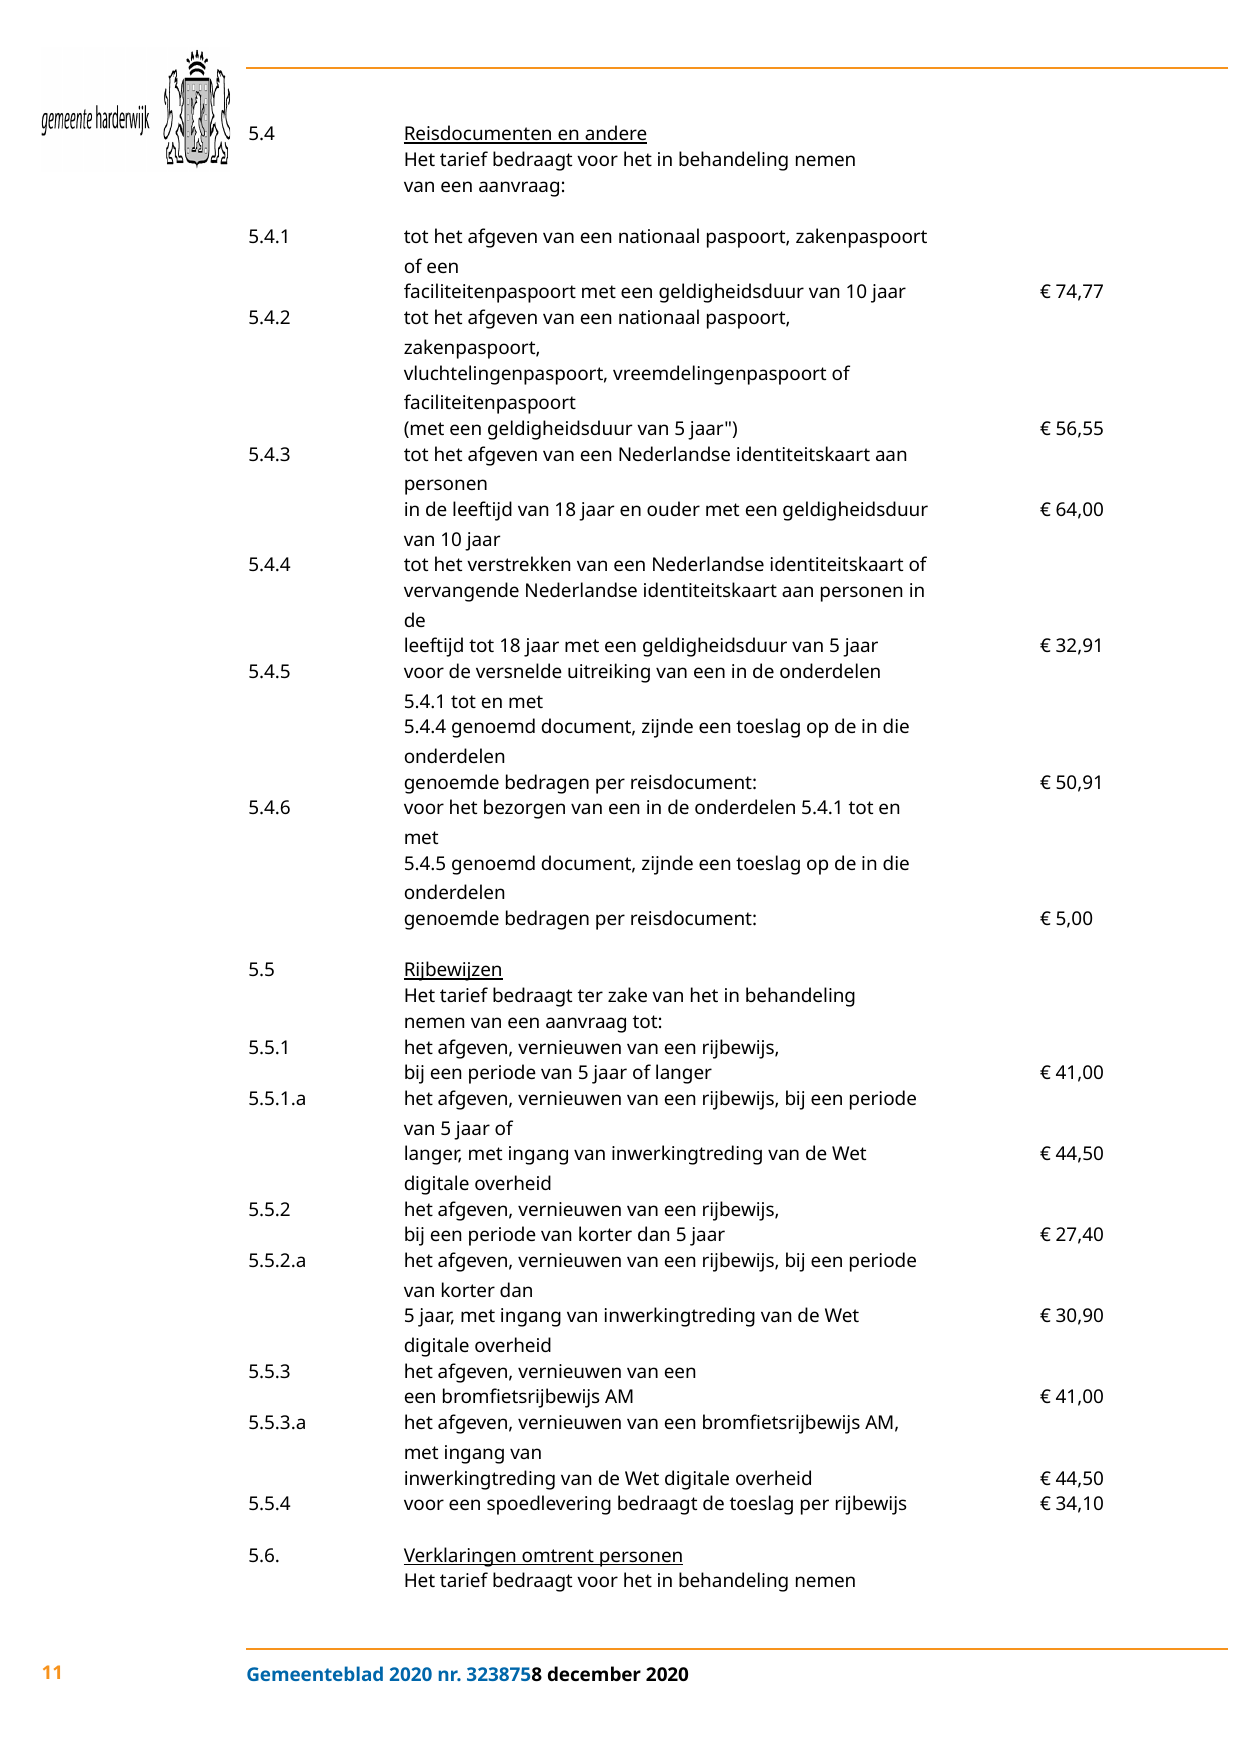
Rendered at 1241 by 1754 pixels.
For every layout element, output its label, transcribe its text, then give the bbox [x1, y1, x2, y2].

table_cell [928, 1465, 1040, 1491]
table_cell [248, 496, 403, 551]
table_cell (met een geldigheidsduur van 5 jaar") [404, 415, 928, 441]
table_cell 5.4.4 genoemd document, zijnde een toeslag op de in die onderdelen [404, 714, 928, 769]
table_cell [404, 95, 928, 121]
picture [41, 47, 231, 172]
table_cell [1040, 1410, 1152, 1465]
table_cell [1040, 441, 1152, 496]
table_cell [1040, 931, 1152, 957]
table_cell 5.5.1 [248, 1034, 403, 1059]
table_cell [1040, 1516, 1152, 1542]
table_cell [1040, 1542, 1152, 1568]
table_cell [1040, 1196, 1152, 1222]
table_cell [1040, 360, 1152, 415]
table_cell [928, 1303, 1040, 1358]
table_cell [404, 198, 928, 223]
table_cell € 44,50 [1040, 1465, 1152, 1491]
table_cell nemen van een aanvraag tot: [404, 1008, 928, 1034]
table_cell € 5,00 [1040, 905, 1152, 931]
table_cell € 27,40 [1040, 1222, 1152, 1247]
table_cell 5.5.3.a [248, 1410, 403, 1465]
table_cell [928, 1196, 1040, 1222]
table_cell 5.4.3 [248, 441, 403, 496]
table_cell vervangende Nederlandse identiteitskaart aan personen in de [404, 577, 928, 632]
table_cell [404, 1516, 928, 1542]
table_cell Verklaringen omtrent personen [404, 1542, 928, 1568]
table_cell [1040, 795, 1152, 850]
table_cell tot het afgeven van een nationaal paspoort, zakenpaspoort, [404, 305, 928, 360]
table_cell het afgeven, vernieuwen van een rijbewijs, [404, 1034, 928, 1059]
table_cell [248, 1141, 403, 1196]
table_cell [248, 1384, 403, 1409]
table_cell Rijbewijzen [404, 957, 928, 982]
table_cell [1040, 305, 1152, 360]
table_cell het afgeven, vernieuwen van een [404, 1358, 928, 1384]
table_cell [1040, 1358, 1152, 1384]
table_cell [928, 198, 1040, 223]
table_cell voor het bezorgen van een in de onderdelen 5.4.1 tot en met [404, 795, 928, 850]
table_cell van een aanvraag: [404, 172, 928, 198]
table_cell tot het afgeven van een nationaal paspoort, zakenpaspoort of een [404, 224, 928, 279]
table_cell [1040, 1034, 1152, 1059]
table_cell [1040, 95, 1152, 121]
table_cell € 41,00 [1040, 1384, 1152, 1409]
table_cell genoemde bedragen per reisdocument: [404, 905, 928, 931]
table_cell [1040, 224, 1152, 279]
table_cell [1040, 551, 1152, 577]
table_cell [928, 305, 1040, 360]
table_cell [928, 658, 1040, 713]
table_cell [928, 95, 1040, 121]
table_cell [1040, 714, 1152, 769]
table_cell [1040, 983, 1152, 1008]
table_cell [248, 577, 403, 632]
table_cell [1040, 172, 1152, 198]
table_cell [404, 931, 928, 957]
table_cell [928, 1060, 1040, 1085]
table_cell [928, 633, 1040, 658]
table_cell [248, 1222, 403, 1247]
table_cell [1040, 1085, 1152, 1141]
table_cell [928, 1384, 1040, 1409]
table_cell € 44,50 [1040, 1141, 1152, 1196]
table_cell [928, 121, 1040, 146]
table_cell [928, 1516, 1040, 1542]
table_cell inwerkingtreding van de Wet digitale overheid [404, 1465, 928, 1491]
table_cell € 56,55 [1040, 415, 1152, 441]
table_cell 5.5.3 [248, 1358, 403, 1384]
table_cell het afgeven, vernieuwen van een rijbewijs, bij een periode van 5 jaar of [404, 1085, 928, 1141]
table_cell 5.5.1.a [248, 1085, 403, 1141]
table_cell [248, 714, 403, 769]
table_cell [248, 172, 403, 198]
table_cell 5.4 [248, 121, 403, 146]
table_cell [248, 633, 403, 658]
table_cell [928, 1248, 1040, 1303]
table_cell [248, 1465, 403, 1491]
table_cell genoemde bedragen per reisdocument: [404, 769, 928, 794]
table_cell bij een periode van korter dan 5 jaar [404, 1222, 928, 1247]
table_cell het afgeven, vernieuwen van een rijbewijs, [404, 1196, 928, 1222]
table_cell € 32,91 [1040, 633, 1152, 658]
table_cell [928, 1085, 1040, 1141]
table_cell 5.4.4 [248, 551, 403, 577]
table_cell voor een spoedlevering bedraagt de toeslag per rijbewijs [404, 1491, 928, 1516]
table_cell [248, 983, 403, 1008]
table_cell [1040, 198, 1152, 223]
table_cell tot het afgeven van een Nederlandse identiteitskaart aan personen [404, 441, 928, 496]
table_cell € 34,10 [1040, 1491, 1152, 1516]
table_cell [248, 931, 403, 957]
table_cell [248, 415, 403, 441]
table_cell [928, 1568, 1040, 1593]
table_cell in de leeftijd van 18 jaar en ouder met een geldigheidsduur van 10 jaar [404, 496, 928, 551]
table_cell [248, 1516, 403, 1542]
table_cell [1040, 1568, 1152, 1593]
table_cell 5.5 [248, 957, 403, 982]
table_cell [248, 146, 403, 172]
table_cell langer, met ingang van inwerkingtreding van de Wet digitale overheid [404, 1141, 928, 1196]
table_cell 5.5.2.a [248, 1248, 403, 1303]
table_cell 5.4.5 genoemd document, zijnde een toeslag op de in die onderdelen [404, 850, 928, 905]
table_cell Het tarief bedraagt ter zake van het in behandeling [404, 983, 928, 1008]
table_cell [928, 1410, 1040, 1465]
table_cell [928, 957, 1040, 982]
table_cell € 50,91 [1040, 769, 1152, 794]
table_cell [928, 1034, 1040, 1059]
table_cell [248, 1060, 403, 1085]
table_cell 5 jaar, met ingang van inwerkingtreding van de Wet digitale overheid [404, 1303, 928, 1358]
table_cell [1040, 121, 1152, 146]
table_cell 5.4.6 [248, 795, 403, 850]
table_cell [928, 769, 1040, 794]
table_cell [928, 551, 1040, 577]
table_cell [928, 850, 1040, 905]
table_cell 5.6. [248, 1542, 403, 1568]
table_cell het afgeven, vernieuwen van een rijbewijs, bij een periode van korter dan [404, 1248, 928, 1303]
table_cell [928, 172, 1040, 198]
table_cell [248, 850, 403, 905]
table_cell het afgeven, vernieuwen van een bromfietsrijbewijs AM, met ingang van [404, 1410, 928, 1465]
table_cell [1040, 658, 1152, 713]
table_cell [248, 905, 403, 931]
table_cell [248, 198, 403, 223]
table_cell [1040, 957, 1152, 982]
table_cell [248, 1008, 403, 1034]
table_cell [1040, 850, 1152, 905]
table_cell een bromfietsrijbewijs AM [404, 1384, 928, 1409]
table_cell [928, 415, 1040, 441]
table_cell [248, 360, 403, 415]
table_cell [928, 1491, 1040, 1516]
table_cell [928, 1141, 1040, 1196]
table_cell bij een periode van 5 jaar of langer [404, 1060, 928, 1085]
table_cell [928, 441, 1040, 496]
table_cell leeftijd tot 18 jaar met een geldigheidsduur van 5 jaar [404, 633, 928, 658]
table_cell [248, 769, 403, 794]
table_cell faciliteitenpaspoort met een geldigheidsduur van 10 jaar [404, 279, 928, 304]
table_cell [928, 931, 1040, 957]
table_cell Reisdocumenten en andere [404, 121, 928, 146]
table_cell [928, 1222, 1040, 1247]
table_cell € 74,77 [1040, 279, 1152, 304]
table_cell [928, 1542, 1040, 1568]
table_cell [928, 1358, 1040, 1384]
table_cell € 41,00 [1040, 1060, 1152, 1085]
table_cell [248, 95, 403, 121]
table_cell [928, 360, 1040, 415]
table_cell [928, 1008, 1040, 1034]
table_cell tot het verstrekken van een Nederlandse identiteitskaart of [404, 551, 928, 577]
table_cell [928, 224, 1040, 279]
table_cell € 30,90 [1040, 1303, 1152, 1358]
table_cell [928, 577, 1040, 632]
table_cell [1040, 577, 1152, 632]
table_cell 5.4.2 [248, 305, 403, 360]
table_cell [928, 983, 1040, 1008]
table_cell Het tarief bedraagt voor het in behandeling nemen [404, 146, 928, 172]
table_cell Het tarief bedraagt voor het in behandeling nemen [404, 1568, 928, 1593]
table_cell [248, 1303, 403, 1358]
table_cell [248, 279, 403, 304]
table_cell 5.4.5 [248, 658, 403, 713]
table_cell voor de versnelde uitreiking van een in de onderdelen 5.4.1 tot en met [404, 658, 928, 713]
table_cell 5.5.4 [248, 1491, 403, 1516]
table_cell 5.5.2 [248, 1196, 403, 1222]
table_cell [248, 1568, 403, 1593]
table_cell € 64,00 [1040, 496, 1152, 551]
table_cell [928, 795, 1040, 850]
table_cell [1040, 1248, 1152, 1303]
table_cell [928, 146, 1040, 172]
table_cell [1040, 1008, 1152, 1034]
table_cell [928, 714, 1040, 769]
table_cell [928, 905, 1040, 931]
table_cell vluchtelingenpaspoort, vreemdelingenpaspoort of faciliteitenpaspoort [404, 360, 928, 415]
table_cell 5.4.1 [248, 224, 403, 279]
table_cell [928, 279, 1040, 304]
table_cell [928, 496, 1040, 551]
table_cell [1040, 146, 1152, 172]
